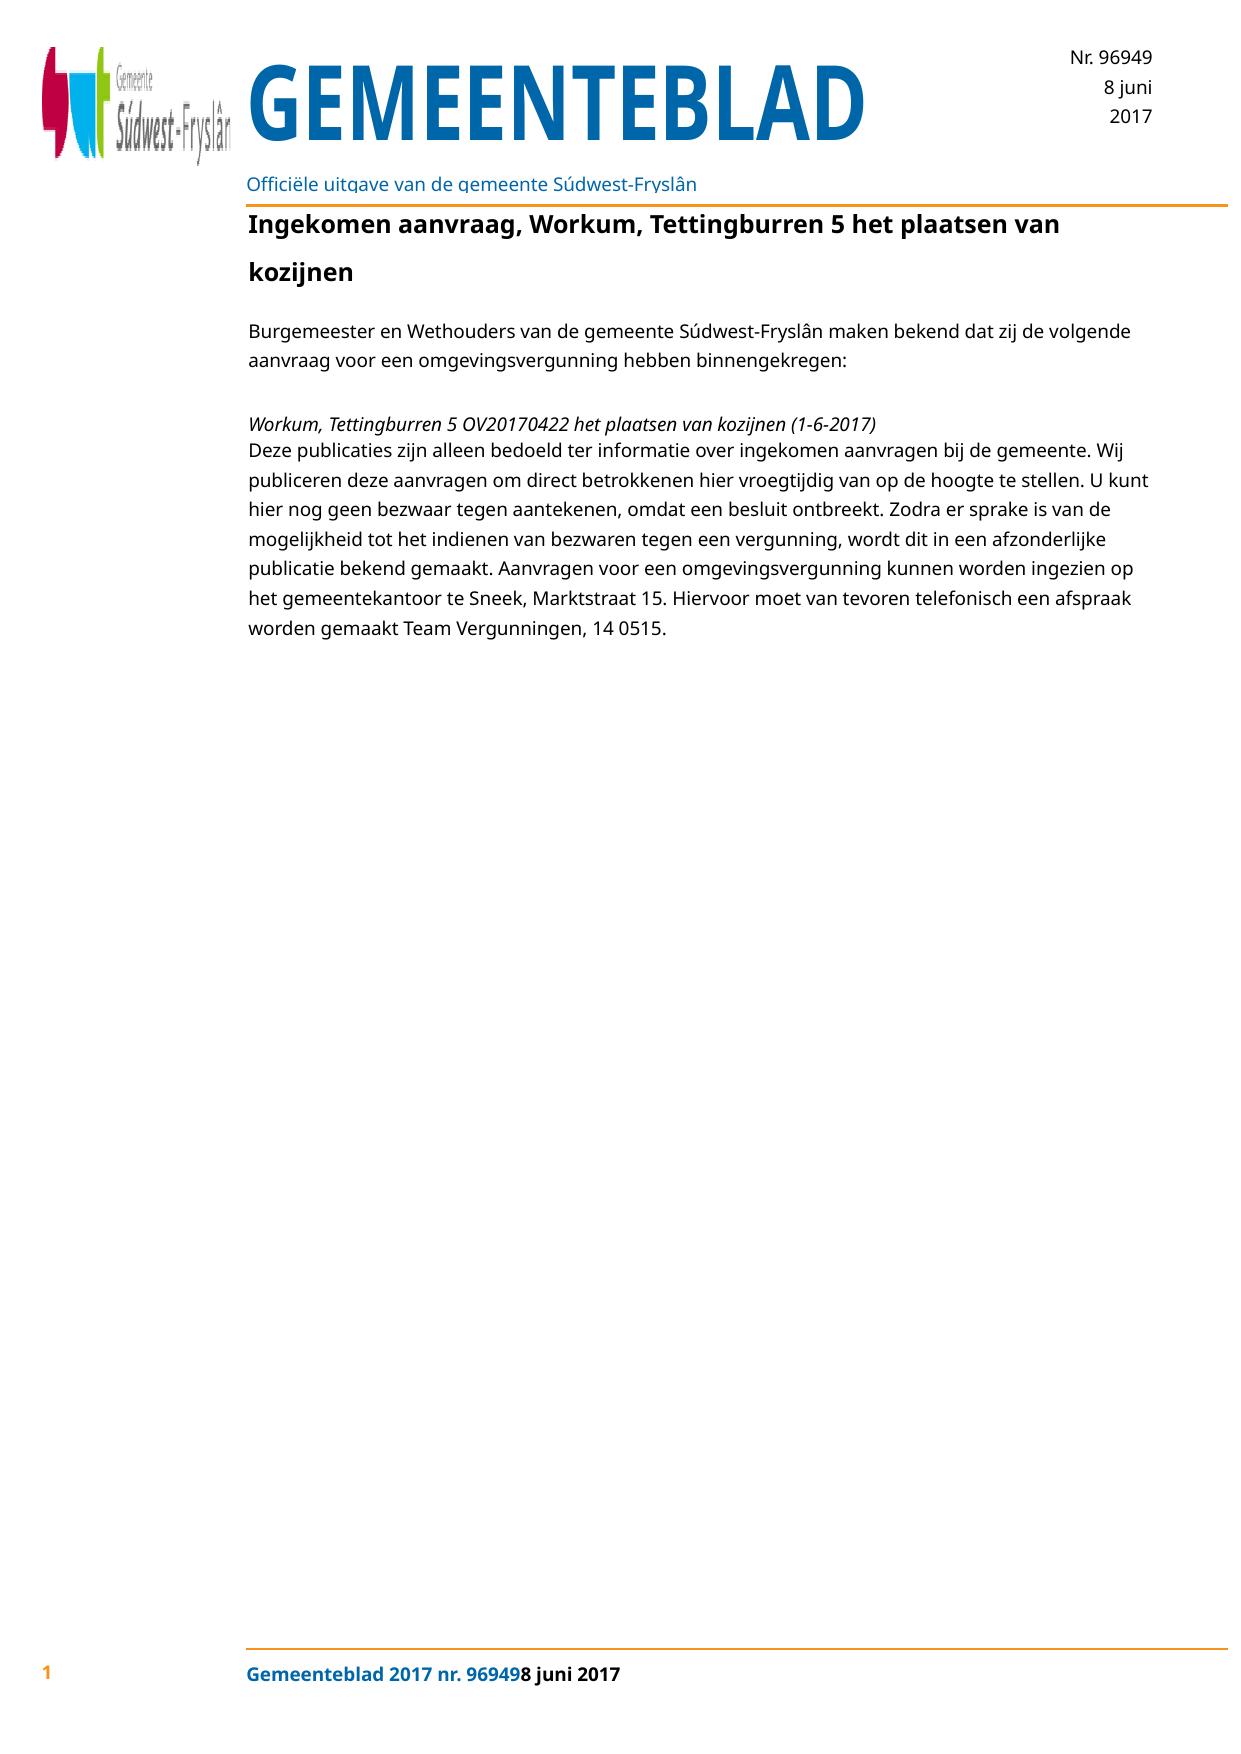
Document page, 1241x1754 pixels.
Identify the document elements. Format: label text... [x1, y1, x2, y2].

picture [41, 47, 231, 172]
text Workum, Tettingburren 5 OV20170422 het plaatsen van kozijnen (1-6-2017) [248, 411, 1152, 437]
text Deze publicaties zijn alleen bedoeld ter informatie over ingekomen aanvragen bij de gemeente. Wij publiceren deze aanvragen om direct betrokkenen hier vroegtijdig van op de hoogte te stellen. U kunt hier nog geen bezwaar tegen aantekenen, omdat een besluit ontbreekt. Zodra er sprake is van de mogelijkheid tot het indienen van bezwaren tegen een vergunning, wordt dit in een afzonderlijke publicatie bekend gemaakt. Aanvragen voor een omgevingsvergunning kunnen worden ingezien op het gemeentekantoor te Sneek, Marktstraat 15. Hiervoor moet van tevoren telefonisch een afspraak worden gemaakt Team Vergunningen, 14 0515. [248, 437, 1152, 640]
text Burgemeester en Wethouders van de gemeente Súdwest-Fryslân maken bekend dat zij de volgende aanvraag voor een omgevingsvergunning hebben binnengekregen: [248, 318, 1152, 373]
text Ingekomen aanvraag, Workum, Tettingburren 5 het plaatsen van kozijnen [248, 207, 1152, 288]
